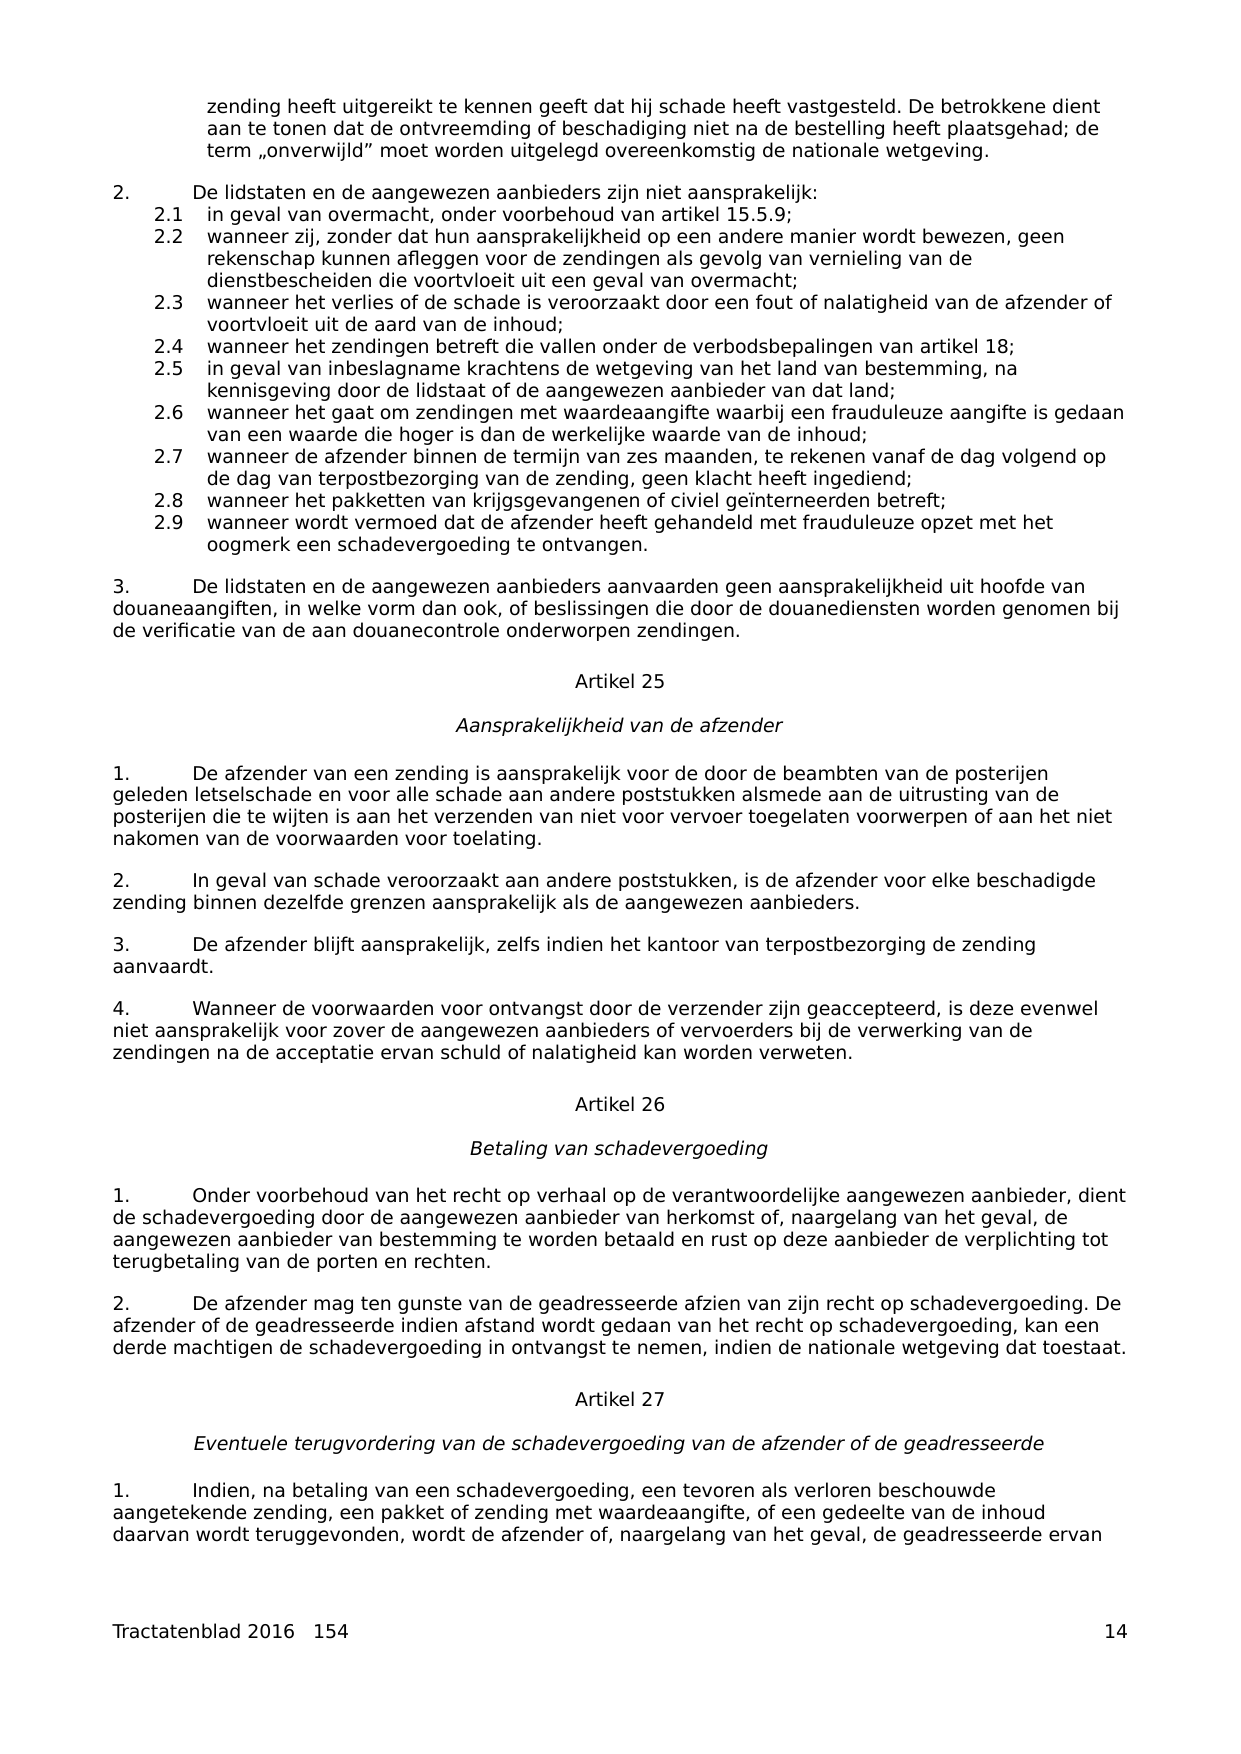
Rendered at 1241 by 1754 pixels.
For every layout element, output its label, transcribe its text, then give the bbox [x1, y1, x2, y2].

text 1. Onder voorbehoud van het recht op verhaal op de verantwoordelijke aangewezen aanbieder, dient de schadevergoeding door de aangewezen aanbieder van herkomst of, naargelang van het geval, de aangewezen aanbieder van bestemming te worden betaald en rust op deze aanbieder de verplichting tot terugbetaling van de porten en rechten. [112, 1185, 1128, 1273]
text zending heeft uitgereikt te kennen geeft dat hij schade heeft vastgesteld. De betrokkene dient aan te tonen dat de ontvreemding of beschadiging niet na de bestelling heeft plaatsgehad; de term „onverwijld” moet worden uitgelegd overeenkomstig de nationale wetgeving. [153, 96, 1128, 162]
text 2.6 wanneer het gaat om zendingen met waardeaangifte waarbij een frauduleuze aangifte is gedaan van een waarde die hoger is dan de werkelijke waarde van de inhoud; [153, 402, 1128, 446]
text 2.4 wanneer het zendingen betreft die vallen onder de verbodsbepalingen van artikel 18; [153, 336, 1128, 358]
text 2.9 wanneer wordt vermoed dat de afzender heeft gehandeld met frauduleuze opzet met het oogmerk een schadevergoeding te ontvangen. [153, 512, 1128, 556]
text 2.8 wanneer het pakketten van krijgsgevangenen of civiel geïnterneerden betreft; [153, 489, 1128, 512]
text 2.2 wanneer zij, zonder dat hun aansprakelijkheid op een andere manier wordt bewezen, geen rekenschap kunnen afleggen voor de zendingen als gevolg van vernieling van de dienstbescheiden die voortvloeit uit een geval van overmacht; [153, 226, 1128, 292]
text 2.3 wanneer het verlies of de schade is veroorzaakt door een fout of nalatigheid van de afzender of voortvloeit uit de aard van de inhoud; [153, 292, 1128, 336]
text 3. De afzender blijft aansprakelijk, zelfs indien het kantoor van terpostbezorging de zending aanvaardt. [112, 934, 1128, 978]
subtitle Artikel 27 Eventuele terugvordering van de schadevergoeding van de afzender of de geadresseerde [112, 1389, 1128, 1455]
text 4. Wanneer de voorwaarden voor ontvangst door de verzender zijn geaccepteerd, is deze evenwel niet aansprakelijk voor zover de aangewezen aanbieders of vervoerders bij de verwerking van de zendingen na de acceptatie ervan schuld of nalatigheid kan worden verweten. [112, 998, 1128, 1064]
text 2. In geval van schade veroorzaakt aan andere poststukken, is de afzender voor elke beschadigde zending binnen dezelfde grenzen aansprakelijk als de aangewezen aanbieders. [112, 870, 1128, 914]
text 2.5 in geval van inbeslagname krachtens de wetgeving van het land van bestemming, na kennisgeving door de lidstaat of de aangewezen aanbieder van dat land; [153, 358, 1128, 402]
text 2. De lidstaten en de aangewezen aanbieders zijn niet aansprakelijk: [112, 182, 1128, 204]
text 3. De lidstaten en de aangewezen aanbieders aanvaarden geen aansprakelijkheid uit hoofde van douaneaangiften, in welke vorm dan ook, of beslissingen die door de douanediensten worden genomen bij de verificatie van de aan douanecontrole onderworpen zendingen. [112, 576, 1128, 641]
text 2.1 in geval van overmacht, onder voorbehoud van artikel 15.5.9; [153, 204, 1128, 226]
text 2. De afzender mag ten gunste van de geadresseerde afzien van zijn recht op schadevergoeding. De afzender of de geadresseerde indien afstand wordt gedaan van het recht op schadevergoeding, kan een derde machtigen de schadevergoeding in ontvangst te nemen, indien de nationale wetgeving dat toestaat. [112, 1293, 1128, 1359]
text 1. De afzender van een zending is aansprakelijk voor de door de beambten van de posterijen geleden letselschade en voor alle schade aan andere poststukken alsmede aan de uitrusting van de posterijen die te wijten is aan het verzenden van niet voor vervoer toegelaten voorwerpen of aan het niet nakomen van de voorwaarden voor toelating. [112, 762, 1128, 850]
text 1. Indien, na betaling van een schadevergoeding, een tevoren als verloren beschouwde aangetekende zending, een pakket of zending met waardeaangifte, of een gedeelte van de inhoud daarvan wordt teruggevonden, wordt de afzender of, naargelang van het geval, de geadresseerde ervan [112, 1480, 1128, 1546]
subtitle Artikel 26 Betaling van schadevergoeding [112, 1094, 1128, 1160]
subtitle Artikel 25 Aansprakelijkheid van de afzender [112, 671, 1128, 737]
text 2.7 wanneer de afzender binnen de termijn van zes maanden, te rekenen vanaf de dag volgend op de dag van terpostbezorging van de zending, geen klacht heeft ingediend; [153, 446, 1128, 489]
